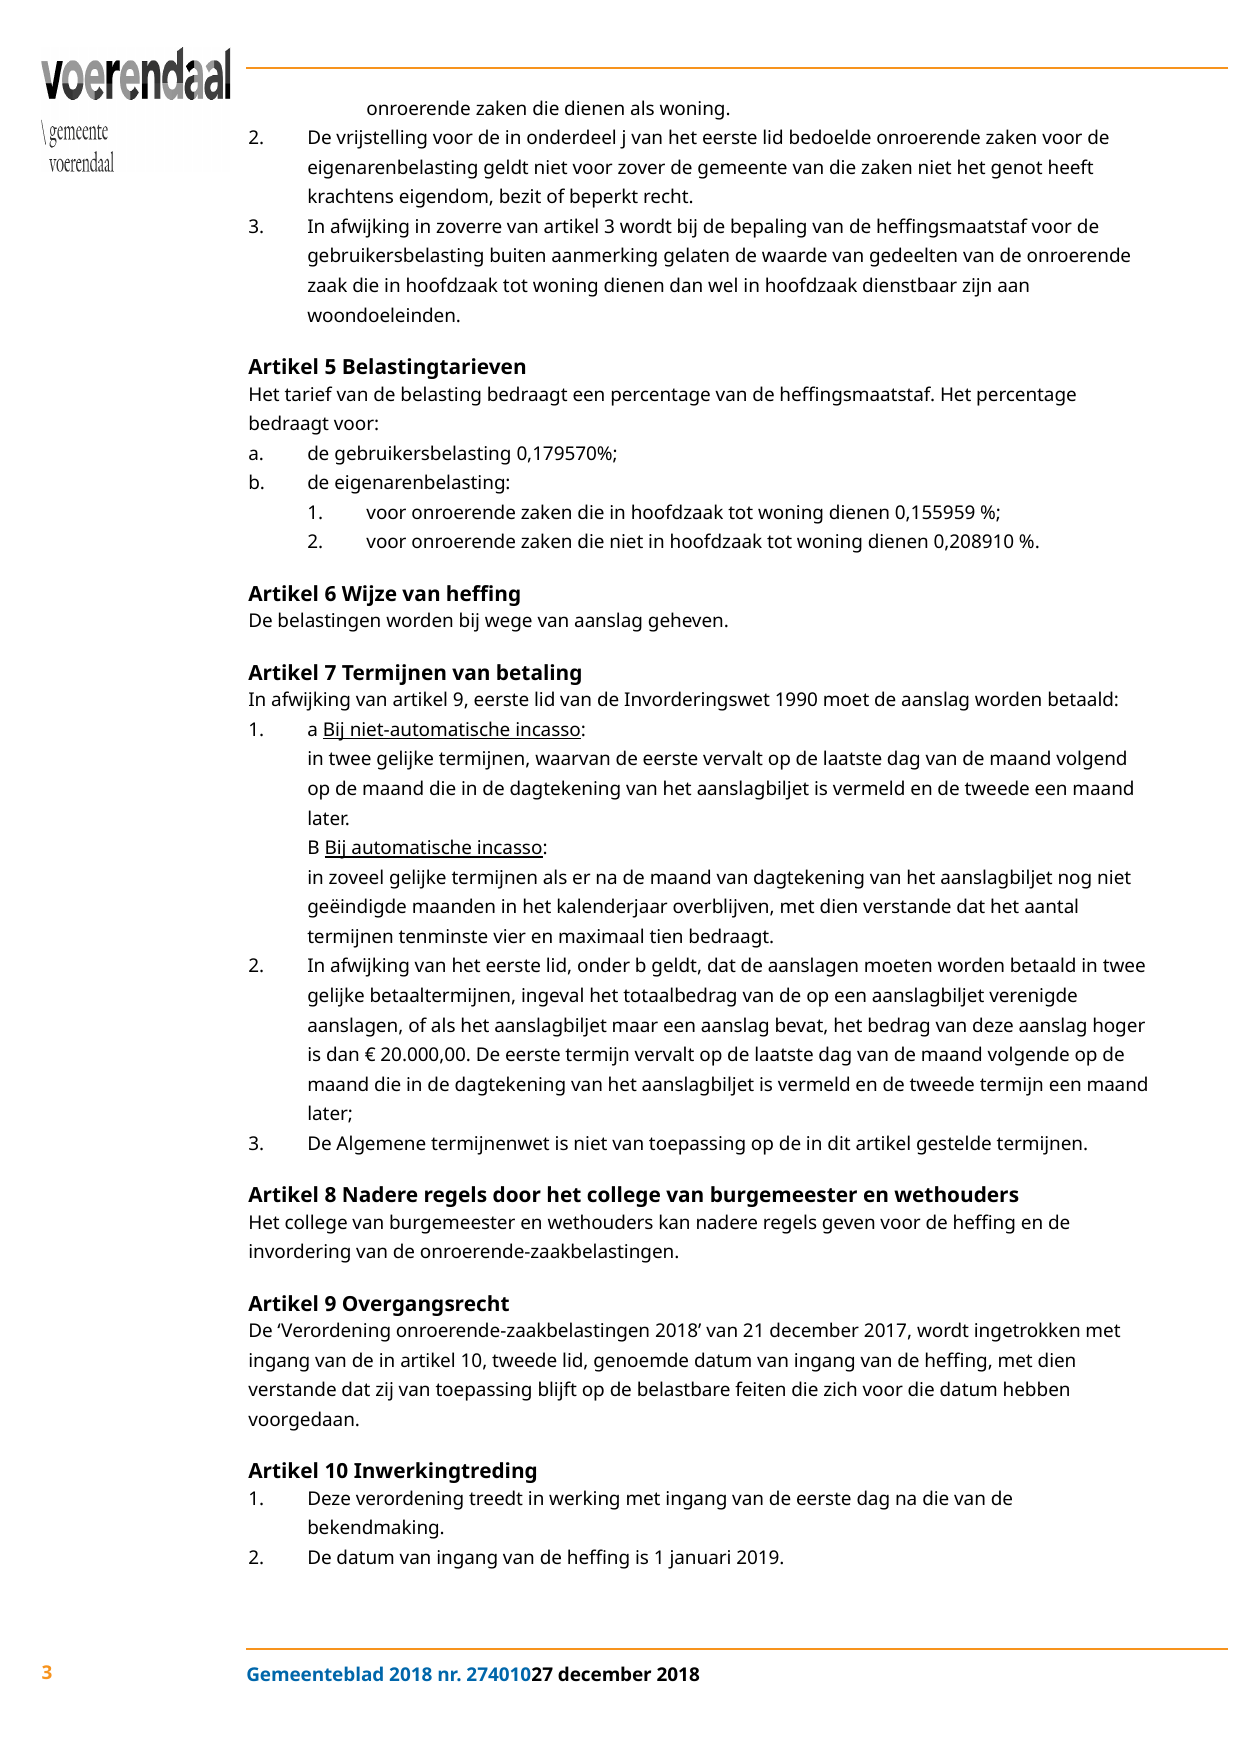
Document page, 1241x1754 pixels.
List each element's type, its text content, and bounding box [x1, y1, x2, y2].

list In afwijking van het eerste lid, onder b geldt, dat de aanslagen moeten worden betaald in twee gelijke betaaltermijnen, ingeval het totaalbedrag van de op een aanslagbiljet verenigde aanslagen, of als het aanslagbiljet maar een aanslag bevat, het bedrag van deze aanslag hoger is dan € 20.000,00. De eerste termijn vervalt op de laatste dag van de maand volgende op de maand die in de dagtekening van het aanslagbiljet is vermeld en de tweede termijn een maand later; [248, 953, 1152, 1126]
list De Algemene termijnenwet is niet van toepassing op de in dit artikel gestelde termijnen. [248, 1130, 1152, 1156]
text Het college van burgemeester en wethouders kan nadere regels geven voor de heffing en de invordering van de onroerende-zaakbelastingen. [248, 1209, 1152, 1264]
list de eigenarenbelasting: [248, 469, 1152, 495]
text Artikel 8 Nadere regels door het college van burgemeester en wethouders [248, 1181, 1152, 1209]
list in zoveel gelijke termijnen als er na de maand van dagtekening van het aanslagbiljet nog niet geëindigde maanden in het kalenderjaar overblijven, met dien verstande dat het aantal termijnen tenminste vier en maximaal tien bedraagt. [248, 864, 1152, 949]
text Artikel 6 Wijze van heffing [248, 579, 1152, 607]
list In afwijking in zoverre van artikel 3 wordt bij de bepaling van de heffingsmaatstaf voor de gebruikersbelasting buiten aanmerking gelaten de waarde van gedeelten van de onroerende zaak die in hoofdzaak tot woning dienen dan wel in hoofdzaak dienstbaar zijn aan woondoeleinden. [248, 213, 1152, 328]
list voor onroerende zaken die niet in hoofdzaak tot woning dienen 0,208910 %. [307, 529, 1152, 554]
picture [41, 47, 231, 172]
list De datum van ingang van de heffing is 1 januari 2019. [248, 1544, 1152, 1570]
text De ‘Verordening onroerende-zaakbelastingen 2018’ van 21 december 2017, wordt ingetrokken met ingang van de in artikel 10, tweede lid, genoemde datum van ingang van de heffing, met dien verstande dat zij van toepassing blijft op de belastbare feiten die zich voor die datum hebben voorgedaan. [248, 1317, 1152, 1432]
text Artikel 10 Inwerkingtreding [248, 1457, 1152, 1485]
list de gebruikersbelasting 0,179570%; [248, 440, 1152, 466]
list a Bij niet-automatische incasso: [248, 716, 1152, 742]
text De belastingen worden bij wege van aanslag geheven. [248, 607, 1152, 633]
text bedraagt voor: [248, 410, 1152, 436]
list in twee gelijke termijnen, waarvan de eerste vervalt op de laatste dag van de maand volgend op de maand die in de dagtekening van het aanslagbiljet is vermeld en de tweede een maand later. [248, 746, 1152, 830]
text In afwijking van artikel 9, eerste lid van de Invorderingswet 1990 moet de aanslag worden betaald: [248, 686, 1152, 712]
list voor onroerende zaken die in hoofdzaak tot woning dienen 0,155959 %; [307, 499, 1152, 525]
text Artikel 5 Belastingtarieven [248, 352, 1152, 381]
list Deze verordening treedt in werking met ingang van de eerste dag na die van de bekendmaking. [248, 1485, 1152, 1540]
list onroerende zaken die dienen als woning. [307, 95, 1152, 121]
text Artikel 9 Overgangsrecht [248, 1289, 1152, 1317]
text Het tarief van de belasting bedraagt een percentage van de heffingsmaatstaf. Het percentage [248, 381, 1152, 406]
list B Bij automatische incasso: [248, 834, 1152, 860]
text Artikel 7 Termijnen van betaling [248, 658, 1152, 686]
list De vrijstelling voor de in onderdeel j van het eerste lid bedoelde onroerende zaken voor de eigenarenbelasting geldt niet voor zover de gemeente van die zaken niet het genot heeft krachtens eigendom, bezit of beperkt recht. [248, 124, 1152, 209]
